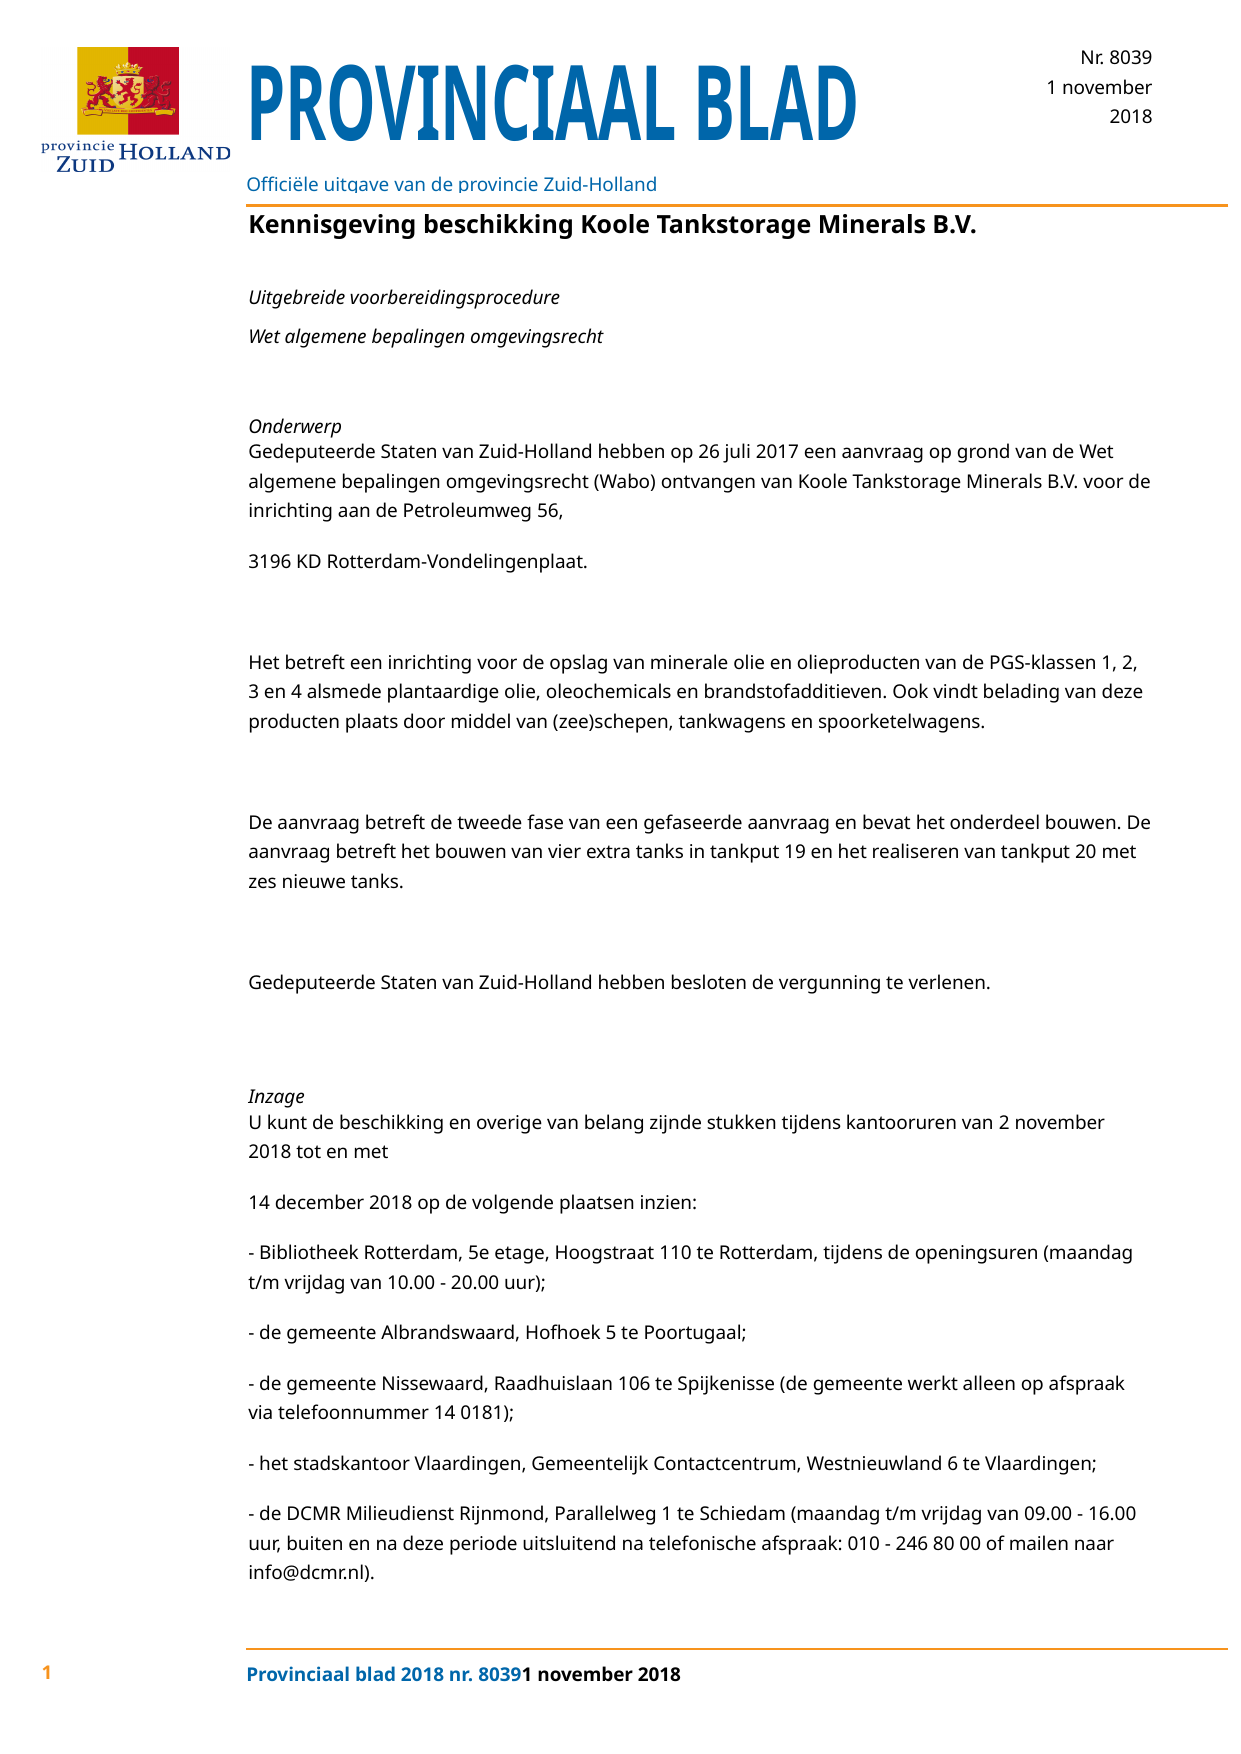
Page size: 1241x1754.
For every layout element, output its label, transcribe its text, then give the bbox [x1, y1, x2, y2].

text - de gemeente Albrandswaard, Hofhoek 5 te Poortugaal; [248, 1319, 1152, 1345]
text U kunt de beschikking en overige van belang zijnde stukken tijdens kantooruren van 2 november 2018 tot en met [248, 1109, 1152, 1164]
text - het stadskantoor Vlaardingen, Gemeentelijk Contactcentrum, Westnieuwland 6 te Vlaardingen; [248, 1450, 1152, 1476]
text Gedeputeerde Staten van Zuid-Holland hebben besloten de vergunning te verlenen. [248, 969, 1152, 995]
text Wet algemene bepalingen omgevingsrecht [248, 323, 1152, 349]
picture [41, 47, 231, 172]
text De aanvraag betreft de tweede fase van een gefaseerde aanvraag en bevat het onderdeel bouwen. De aanvraag betreft het bouwen van vier extra tanks in tankput 19 en het realiseren van tankput 20 met zes nieuwe tanks. [248, 809, 1152, 894]
text 3196 KD Rotterdam-Vondelingenplaat. [248, 548, 1152, 574]
text 14 december 2018 op de volgende plaatsen inzien: [248, 1189, 1152, 1215]
text Het betreft een inrichting voor de opslag van minerale olie en olieproducten van de PGS-klassen 1, 2, 3 en 4 alsmede plantaardige olie, oleochemicals en brandstofadditieven. Ook vindt belading van deze producten plaats door middel van (zee)schepen, tankwagens en spoorketelwagens. [248, 649, 1152, 734]
text Uitgebreide voorbereidingsprocedure [248, 284, 1152, 309]
text Inzage [248, 1083, 1152, 1109]
text - de gemeente Nissewaard, Raadhuislaan 106 te Spijkenisse (de gemeente werkt alleen op afspraak via telefoonnummer 14 0181); [248, 1370, 1152, 1425]
text Kennisgeving beschikking Koole Tankstorage Minerals B.V. [248, 207, 1152, 241]
text Onderwerp [248, 413, 1152, 438]
text Gedeputeerde Staten van Zuid-Holland hebben op 26 juli 2017 een aanvraag op grond van de Wet algemene bepalingen omgevingsrecht (Wabo) ontvangen van Koole Tankstorage Minerals B.V. voor de inrichting aan de Petroleumweg 56, [248, 438, 1152, 523]
text - Bibliotheek Rotterdam, 5e etage, Hoogstraat 110 te Rotterdam, tijdens de openingsuren (maandag t/m vrijdag van 10.00 - 20.00 uur); [248, 1239, 1152, 1295]
text - de DCMR Milieudienst Rijnmond, Parallelweg 1 te Schiedam (maandag t/m vrijdag van 09.00 - 16.00 uur, buiten en na deze periode uitsluitend na telefonische afspraak: 010 - 246 80 00 of mailen naar info@dcmr.nl). [248, 1500, 1152, 1585]
